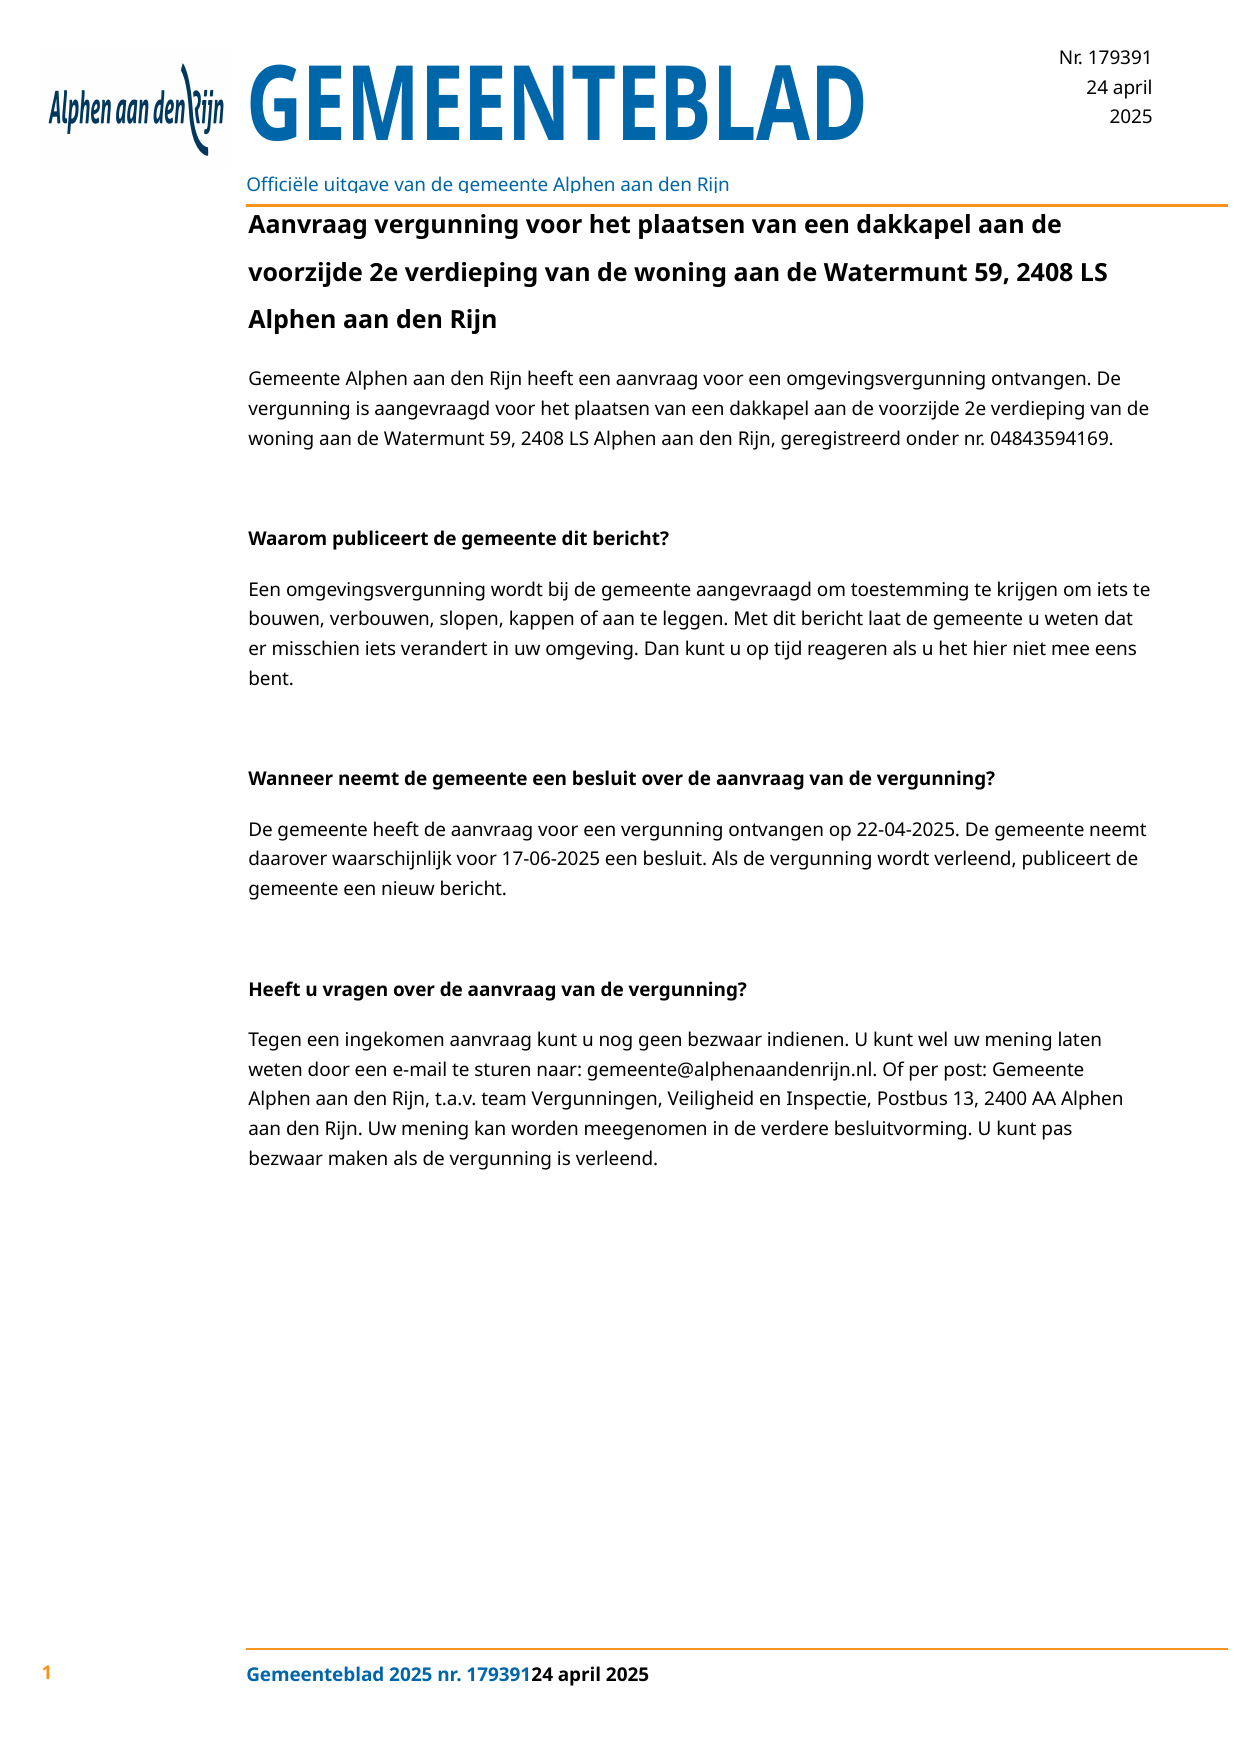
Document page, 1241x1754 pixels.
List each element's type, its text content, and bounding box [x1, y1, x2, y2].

text Gemeente Alphen aan den Rijn heeft een aanvraag voor een omgevingsvergunning ontvangen. De vergunning is aangevraagd voor het plaatsen van een dakkapel aan de voorzijde 2e verdieping van de woning aan de Watermunt 59, 2408 LS Alphen aan den Rijn, geregistreerd onder nr. 04843594169. [248, 366, 1152, 450]
text Wanneer neemt de gemeente een besluit over de aanvraag van de vergunning? [248, 766, 1152, 791]
text Heeft u vragen over de aanvraag van de vergunning? [248, 976, 1152, 1002]
picture [41, 47, 231, 172]
text Tegen een ingekomen aanvraag kunt u nog geen bezwaar indienen. U kunt wel uw mening laten weten door een e-mail te sturen naar: gemeente@alphenaandenrijn.nl. Of per post: Gemeente Alphen aan den Rijn, t.a.v. team Vergunningen, Veiligheid en Inspectie, Postbus 13, 2400 AA Alphen aan den Rijn. Uw mening kan worden meegenomen in de verdere besluitvorming. U kunt pas bezwaar maken als de vergunning is verleend. [248, 1026, 1152, 1170]
text Waarom publiceert de gemeente dit bericht? [248, 526, 1152, 551]
text De gemeente heeft de aanvraag voor een vergunning ontvangen op 22-04-2025. De gemeente neemt daarover waarschijnlijk voor 17-06-2025 een besluit. Als de vergunning wordt verleend, publiceert de gemeente een nieuw bericht. [248, 816, 1152, 901]
text Een omgevingsvergunning wordt bij de gemeente aangevraagd om toestemming te krijgen om iets te bouwen, verbouwen, slopen, kappen of aan te leggen. Met dit bericht laat de gemeente u weten dat er misschien iets verandert in uw omgeving. Dan kunt u op tijd reageren als u het hier niet mee eens bent. [248, 576, 1152, 690]
text Aanvraag vergunning voor het plaatsen van een dakkapel aan de voorzijde 2e verdieping van de woning aan de Watermunt 59, 2408 LS Alphen aan den Rijn [248, 207, 1152, 336]
